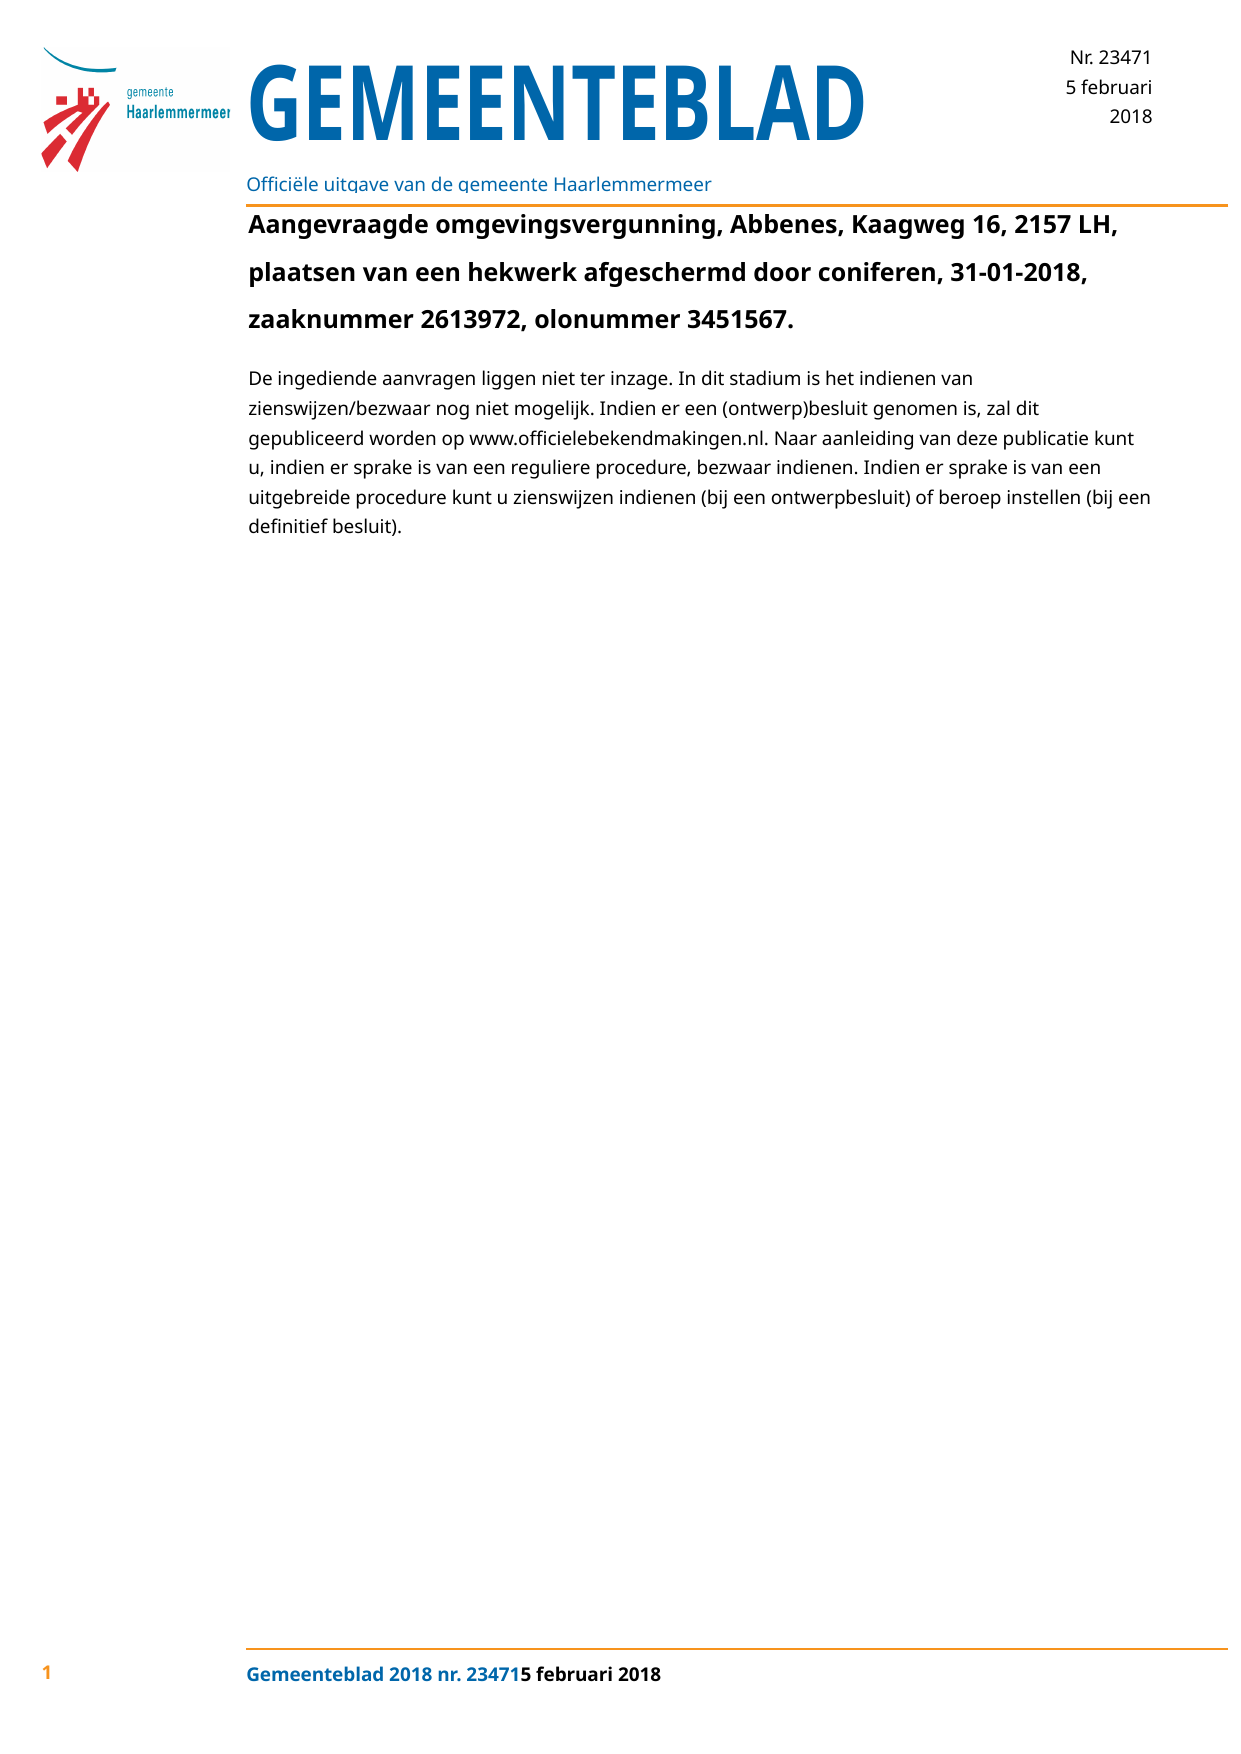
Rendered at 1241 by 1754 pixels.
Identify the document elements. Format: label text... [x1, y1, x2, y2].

text Aangevraagde omgevingsvergunning, Abbenes, Kaagweg 16, 2157 LH, plaatsen van een hekwerk afgeschermd door coniferen, 31-01-2018, zaaknummer 2613972, olonummer 3451567. [248, 207, 1152, 336]
picture [41, 47, 231, 172]
text De ingediende aanvragen liggen niet ter inzage. In dit stadium is het indienen van zienswijzen/bezwaar nog niet mogelijk. Indien er een (ontwerp)besluit genomen is, zal dit gepubliceerd worden op www.officielebekendmakingen.nl. Naar aanleiding van deze publicatie kunt u, indien er sprake is van een reguliere procedure, bezwaar indienen. Indien er sprake is van een uitgebreide procedure kunt u zienswijzen indienen (bij een ontwerpbesluit) of beroep instellen (bij een definitief besluit). [248, 366, 1152, 539]
